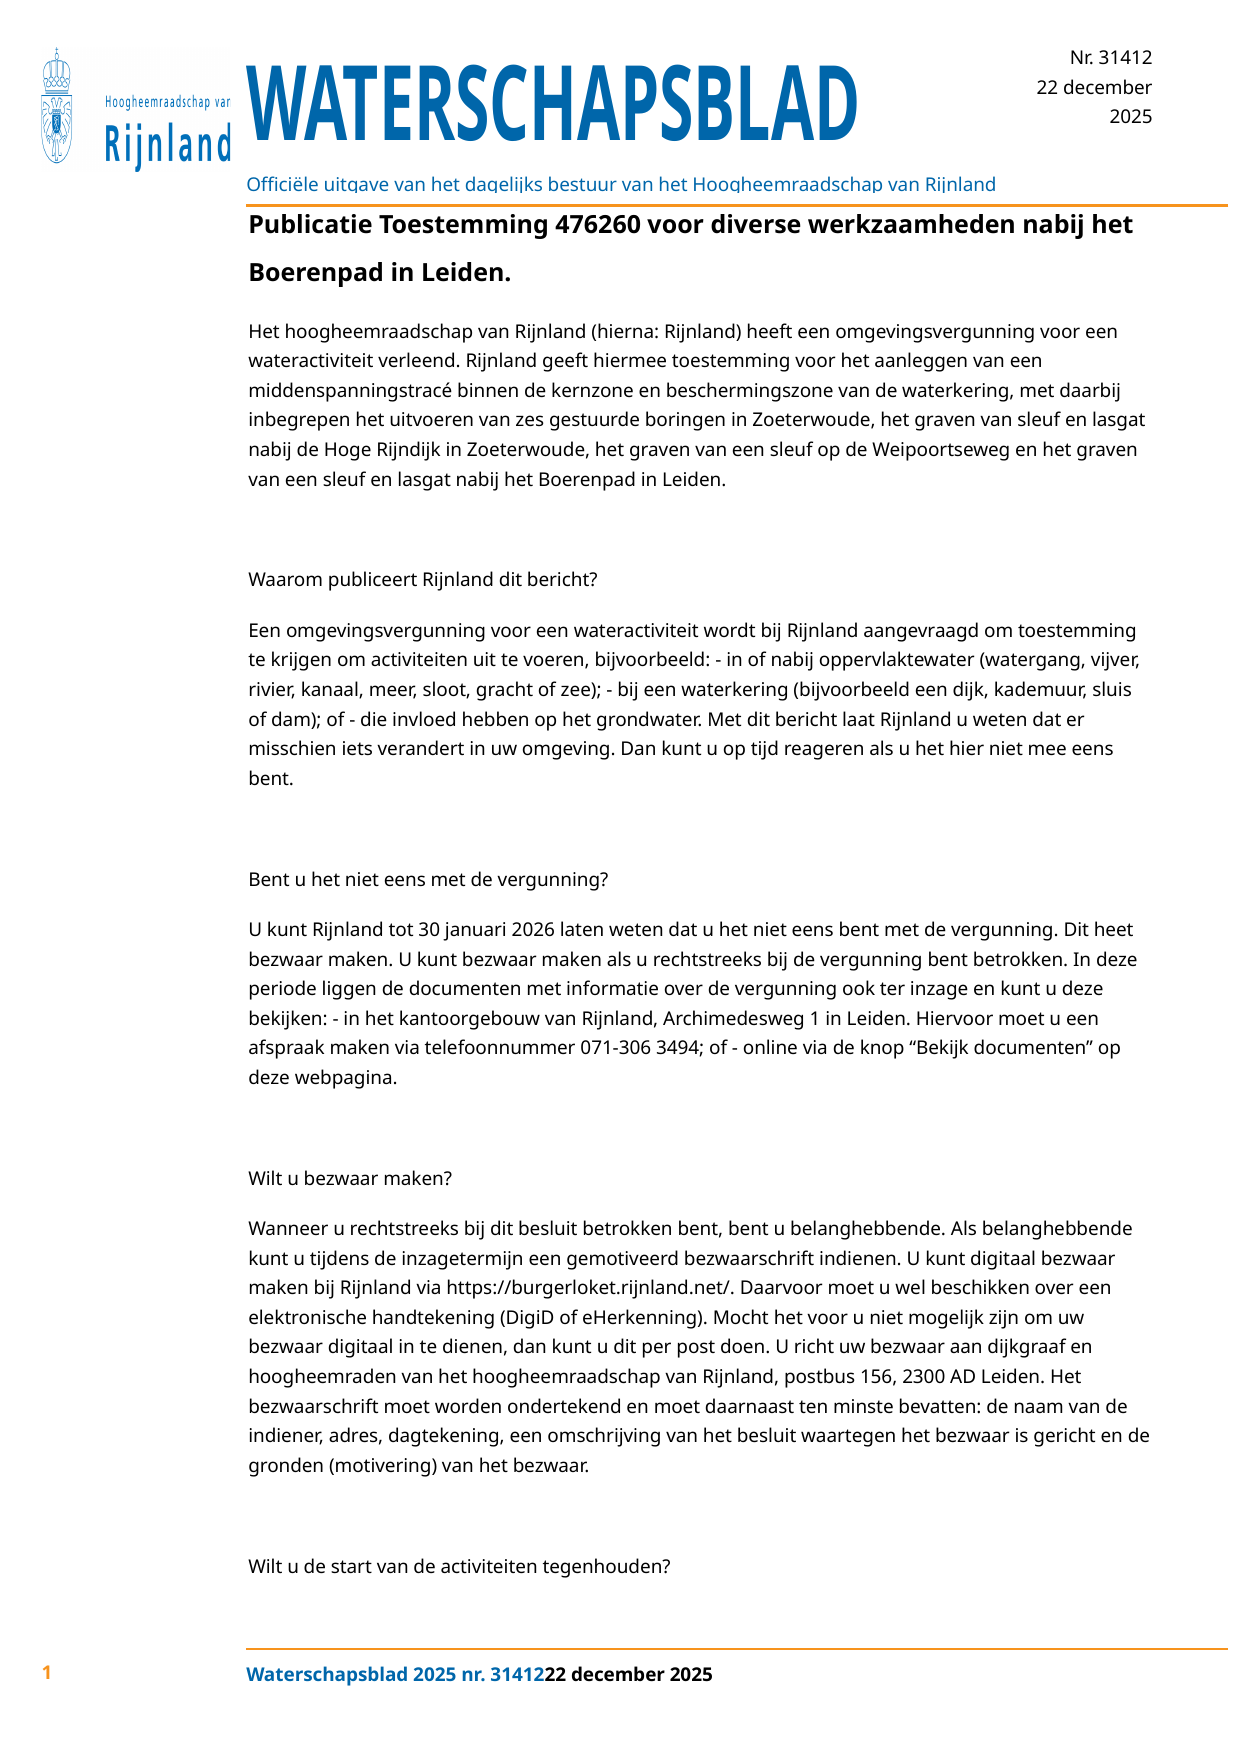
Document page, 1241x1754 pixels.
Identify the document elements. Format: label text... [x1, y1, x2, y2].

text U kunt Rijnland tot 30 januari 2026 laten weten dat u het niet eens bent met de vergunning. Dit heet bezwaar maken. U kunt bezwaar maken als u rechtstreeks bij de vergunning bent betrokken. In deze periode liggen de documenten met informatie over de vergunning ook ter inzage en kunt u deze bekijken: - in het kantoorgebouw van Rijnland, Archimedesweg 1 in Leiden. Hiervoor moet u een afspraak maken via telefoonnummer 071-306 3494; of - online via de knop “Bekijk documenten” op deze webpagina. [248, 916, 1152, 1090]
text Een omgevingsvergunning voor een wateractiviteit wordt bij Rijnland aangevraagd om toestemming te krijgen om activiteiten uit te voeren, bijvoorbeeld: - in of nabij oppervlaktewater (watergang, vijver, rivier, kanaal, meer, sloot, gracht of zee); - bij een waterkering (bijvoorbeeld een dijk, kademuur, sluis of dam); of - die invloed hebben op het grondwater. Met dit bericht laat Rijnland u weten dat er misschien iets verandert in uw omgeving. Dan kunt u op tijd reageren als u het hier niet mee eens bent. [248, 617, 1152, 791]
text Waarom publiceert Rijnland dit bericht? [248, 567, 1152, 592]
text Wilt u bezwaar maken? [248, 1165, 1152, 1191]
text Wanneer u rechtstreeks bij dit besluit betrokken bent, bent u belanghebbende. Als belanghebbende kunt u tijdens de inzagetermijn een gemotiveerd bezwaarschrift indienen. U kunt digitaal bezwaar maken bij Rijnland via https://burgerloket.rijnland.net/. Daarvoor moet u wel beschikken over een elektronische handtekening (DigiD of eHerkenning). Mocht het voor u niet mogelijk zijn om uw bezwaar digitaal in te dienen, dan kunt u dit per post doen. U richt uw bezwaar aan dijkgraaf en hoogheemraden van het hoogheemraadschap van Rijnland, postbus 156, 2300 AD Leiden. Het bezwaarschrift moet worden ondertekend en moet daarnaast ten minste bevatten: de naam van de indiener, adres, dagtekening, een omschrijving van het besluit waartegen het bezwaar is gericht en de gronden (motivering) van het bezwaar. [248, 1215, 1152, 1478]
text Wilt u de start van de activiteiten tegenhouden? [248, 1553, 1152, 1579]
text Publicatie Toestemming 476260 voor diverse werkzaamheden nabij het Boerenpad in Leiden. [248, 207, 1152, 288]
text Het hoogheemraadschap van Rijnland (hierna: Rijnland) heeft een omgevingsvergunning voor een wateractiviteit verleend. Rijnland geeft hiermee toestemming voor het aanleggen van een middenspanningstracé binnen de kernzone en beschermingszone van de waterkering, met daarbij inbegrepen het uitvoeren van zes gestuurde boringen in Zoeterwoude, het graven van sleuf en lasgat nabij de Hoge Rijndijk in Zoeterwoude, het graven van een sleuf op de Weipoortseweg en het graven van een sleuf en lasgat nabij het Boerenpad in Leiden. [248, 318, 1152, 492]
text Bent u het niet eens met de vergunning? [248, 866, 1152, 892]
picture [41, 47, 231, 172]
